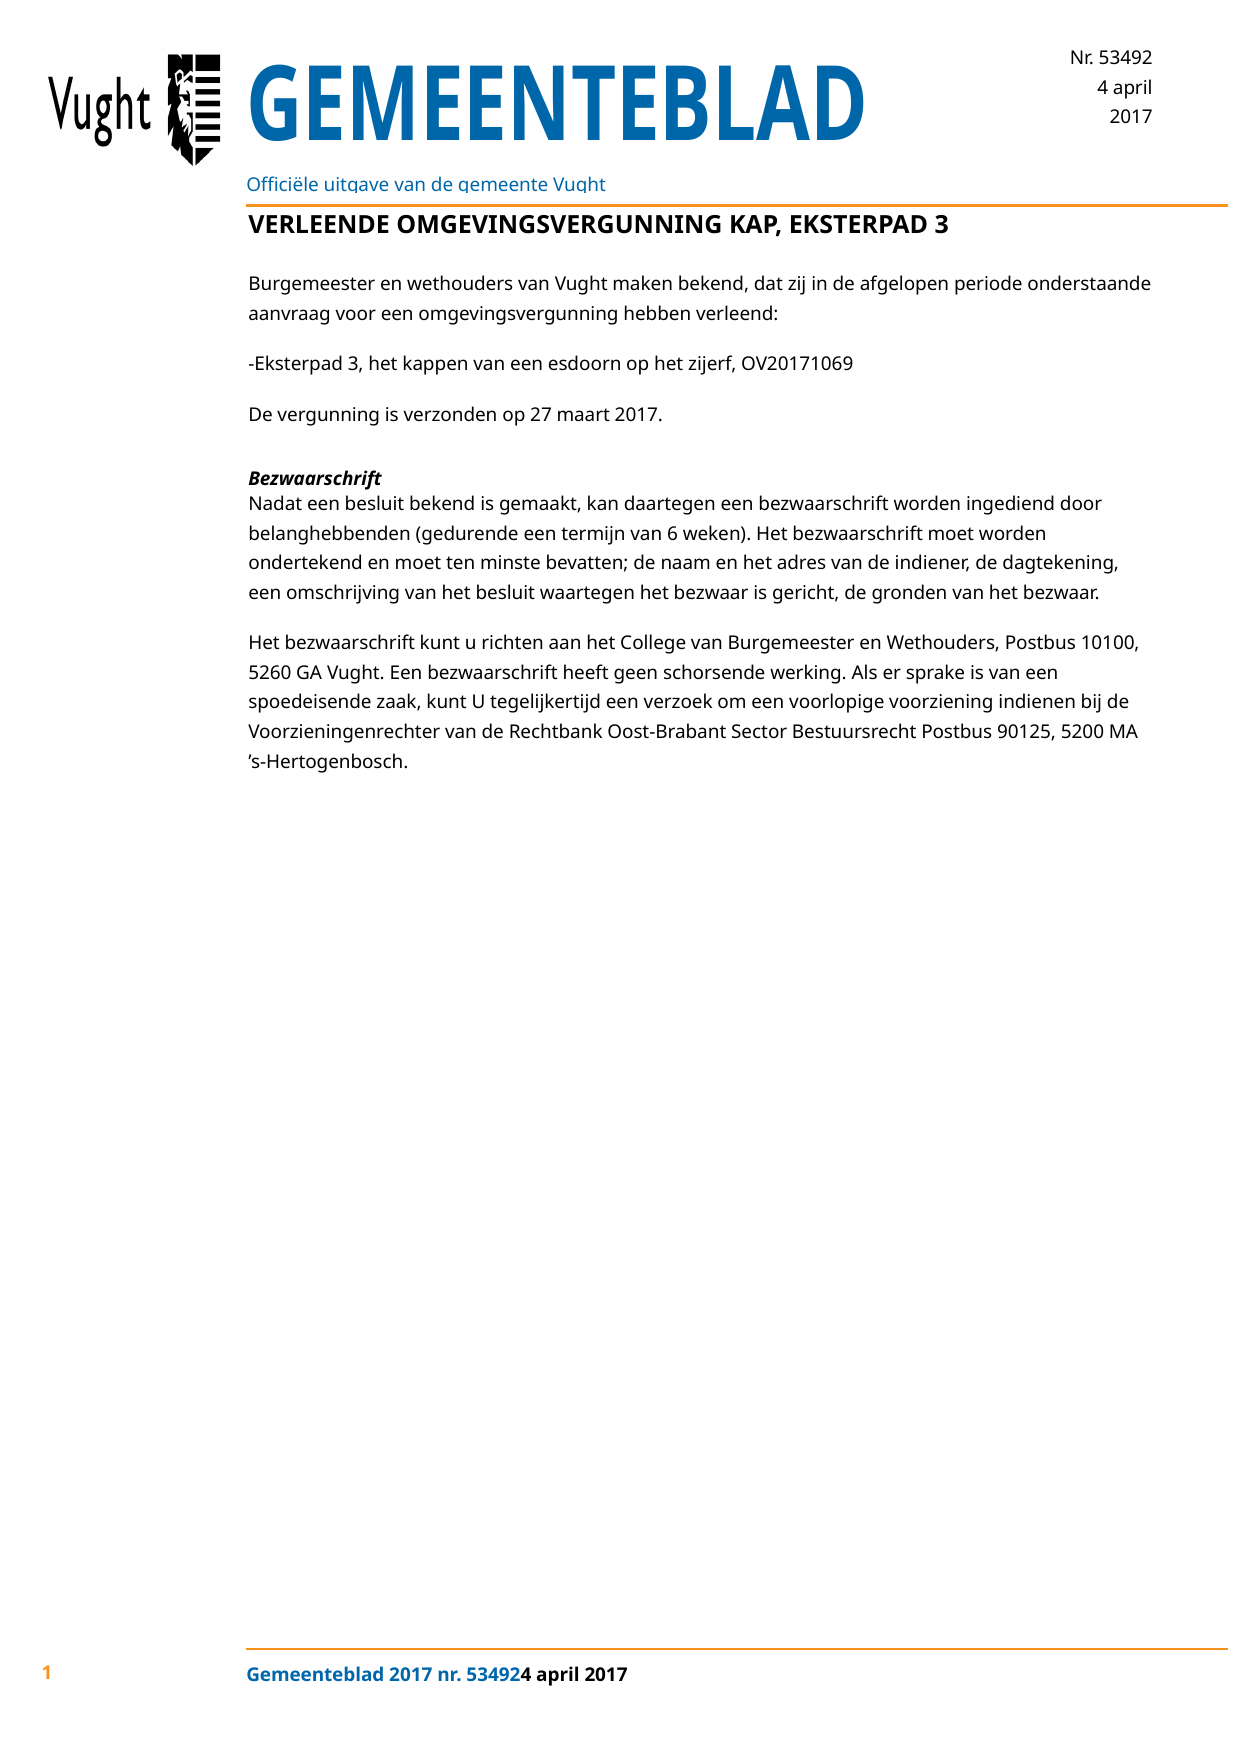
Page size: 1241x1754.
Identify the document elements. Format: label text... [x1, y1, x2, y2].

text Het bezwaarschrift kunt u richten aan het College van Burgemeester en Wethouders, Postbus 10100, 5260 GA Vught. Een bezwaarschrift heeft geen schorsende werking. Als er sprake is van een spoedeisende zaak, kunt U tegelijkertijd een verzoek om een voorlopige voorziening indienen bij de Voorzieningenrechter van de Rechtbank Oost-Brabant Sector Bestuursrecht Postbus 90125, 5200 MA ’s-Hertogenbosch. [248, 629, 1152, 774]
text Bezwaarschrift [248, 465, 1152, 490]
text VERLEENDE OMGEVINGSVERGUNNING KAP, EKSTERPAD 3 [248, 207, 1152, 241]
text De vergunning is verzonden op 27 maart 2017. [248, 401, 1152, 426]
text -Eksterpad 3, het kappen van een esdoorn op het zijerf, OV20171069 [248, 350, 1152, 376]
text Burgemeester en wethouders van Vught maken bekend, dat zij in de afgelopen periode onderstaande aanvraag voor een omgevingsvergunning hebben verleend: [248, 270, 1152, 326]
picture [41, 47, 231, 172]
text Nadat een besluit bekend is gemaakt, kan daartegen een bezwaarschrift worden ingediend door belanghebbenden (gedurende een termijn van 6 weken). Het bezwaarschrift moet worden ondertekend en moet ten minste bevatten; de naam en het adres van de indiener, de dagtekening, een omschrijving van het besluit waartegen het bezwaar is gericht, de gronden van het bezwaar. [248, 490, 1152, 605]
